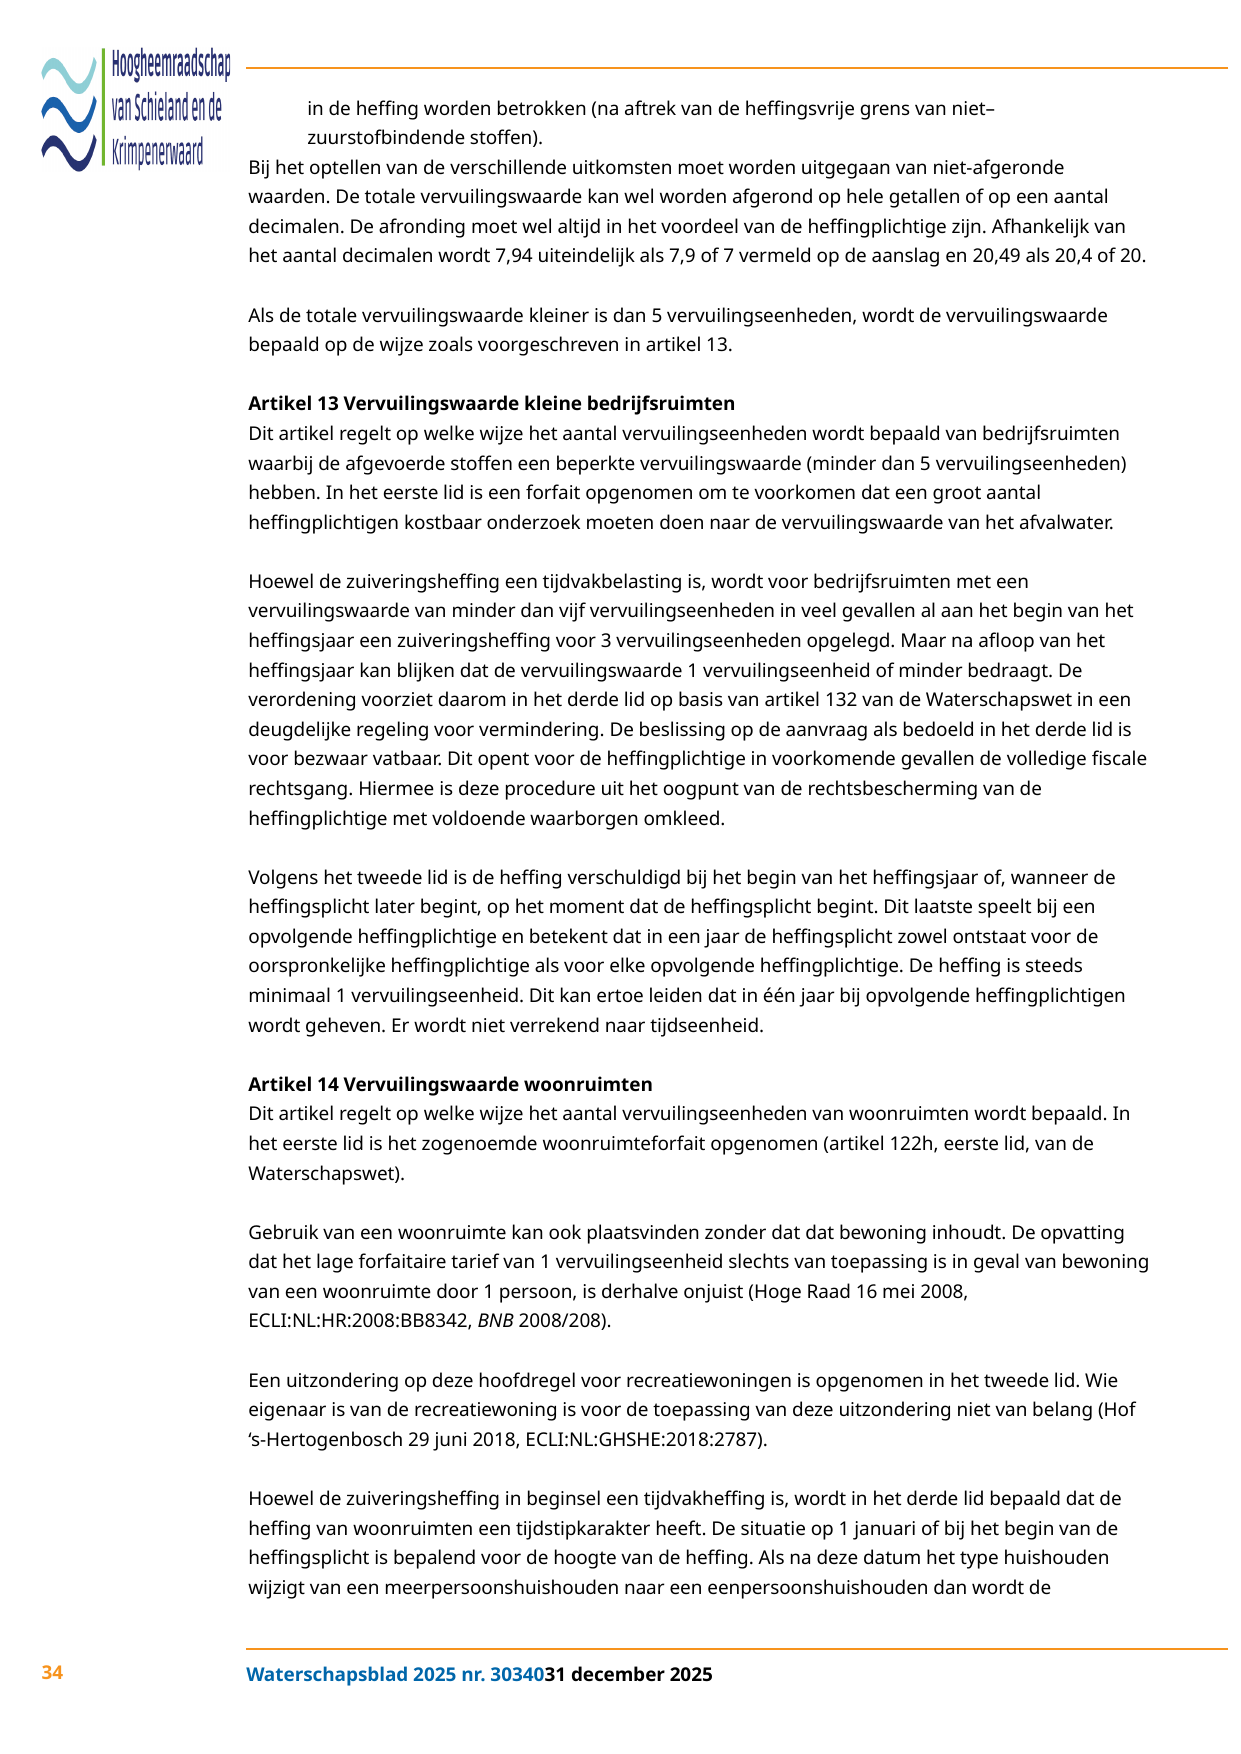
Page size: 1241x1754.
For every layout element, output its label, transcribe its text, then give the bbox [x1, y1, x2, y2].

text Volgens het tweede lid is de heffing verschuldigd bij het begin van het heffingsjaar of, wanneer de heffingsplicht later begint, op het moment dat de heffingsplicht begint. Dit laatste speelt bij een opvolgende heffingplichtige en betekent dat in een jaar de heffingsplicht zowel ontstaat voor de oorspronkelijke heffingplichtige als voor elke opvolgende heffingplichtige. De heffing is steeds minimaal 1 vervuilingseenheid. Dit kan ertoe leiden dat in één jaar bij opvolgende heffingplichtigen wordt geheven. Er wordt niet verrekend naar tijdseenheid. [248, 864, 1152, 1038]
text Dit artikel regelt op welke wijze het aantal vervuilingseenheden wordt bepaald van bedrijfsruimten waarbij de afgevoerde stoffen een beperkte vervuilingswaarde (minder dan 5 vervuilingseenheden) hebben. In het eerste lid is een forfait opgenomen om te voorkomen dat een groot aantal heffingplichtigen kostbaar onderzoek moeten doen naar de vervuilingswaarde van het afvalwater. [248, 420, 1152, 535]
text Gebruik van een woonruimte kan ook plaatsvinden zonder dat dat bewoning inhoudt. De opvatting dat het lage forfaitaire tarief van 1 vervuilingseenheid slechts van toepassing is in geval van bewoning van een woonruimte door 1 persoon, is derhalve onjuist (Hoge Raad 16 mei 2008, ECLI:NL:HR:2008:BB8342, BNB 2008/208). [248, 1219, 1152, 1333]
text Een uitzondering op deze hoofdregel voor recreatiewoningen is opgenomen in het tweede lid. Wie eigenaar is van de recreatiewoning is voor de toepassing van deze uitzondering niet van belang (Hof ‘s-Hertogenbosch 29 juni 2018, ECLI:NL:GHSHE:2018:2787). [248, 1367, 1152, 1452]
text Hoewel de zuiveringsheffing in beginsel een tijdvakheffing is, wordt in het derde lid bepaald dat de heffing van woonruimten een tijdstipkarakter heeft. De situatie op 1 januari of bij het begin van de heffingsplicht is bepalend voor de hoogte van de heffing. Als na deze datum het type huishouden wijzigt van een meerpersoonshuishouden naar een eenpersoonshuishouden dan wordt de [248, 1485, 1152, 1600]
picture [41, 47, 231, 172]
text Dit artikel regelt op welke wijze het aantal vervuilingseenheden van woonruimten wordt bepaald. In het eerste lid is het zogenoemde woonruimteforfait opgenomen (artikel 122h, eerste lid, van de Waterschapswet). [248, 1101, 1152, 1186]
text Als de totale vervuilingswaarde kleiner is dan 5 vervuilingseenheden, wordt de vervuilingswaarde bepaald op de wijze zoals voorgeschreven in artikel 13. [248, 302, 1152, 357]
text Artikel 14 Vervuilingswaarde woonruimten [248, 1071, 1152, 1097]
list in de heffing worden betrokken (na aftrek van de heffingsvrije grens van niet–zuurstofbindende stoffen). [248, 95, 1152, 150]
text Hoewel de zuiveringsheffing een tijdvakbelasting is, wordt voor bedrijfsruimten met een vervuilingswaarde van minder dan vijf vervuilingseenheden in veel gevallen al aan het begin van het heffingsjaar een zuiveringsheffing voor 3 vervuilingseenheden opgelegd. Maar na afloop van het heffingsjaar kan blijken dat de vervuilingswaarde 1 vervuilingseenheid of minder bedraagt. De verordening voorziet daarom in het derde lid op basis van artikel 132 van de Waterschapswet in een deugdelijke regeling voor vermindering. De beslissing op de aanvraag als bedoeld in het derde lid is voor bezwaar vatbaar. Dit opent voor de heffingplichtige in voorkomende gevallen de volledige fiscale rechtsgang. Hiermee is deze procedure uit het oogpunt van de rechtsbescherming van de heffingplichtige met voldoende waarborgen omkleed. [248, 568, 1152, 831]
text Artikel 13 Vervuilingswaarde kleine bedrijfsruimten [248, 391, 1152, 416]
text Bij het optellen van de verschillende uitkomsten moet worden uitgegaan van niet-afgeronde waarden. De totale vervuilingswaarde kan wel worden afgerond op hele getallen of op een aantal decimalen. De afronding moet wel altijd in het voordeel van de heffingplichtige zijn. Afhankelijk van het aantal decimalen wordt 7,94 uiteindelijk als 7,9 of 7 vermeld op de aanslag en 20,49 als 20,4 of 20. [248, 154, 1152, 268]
